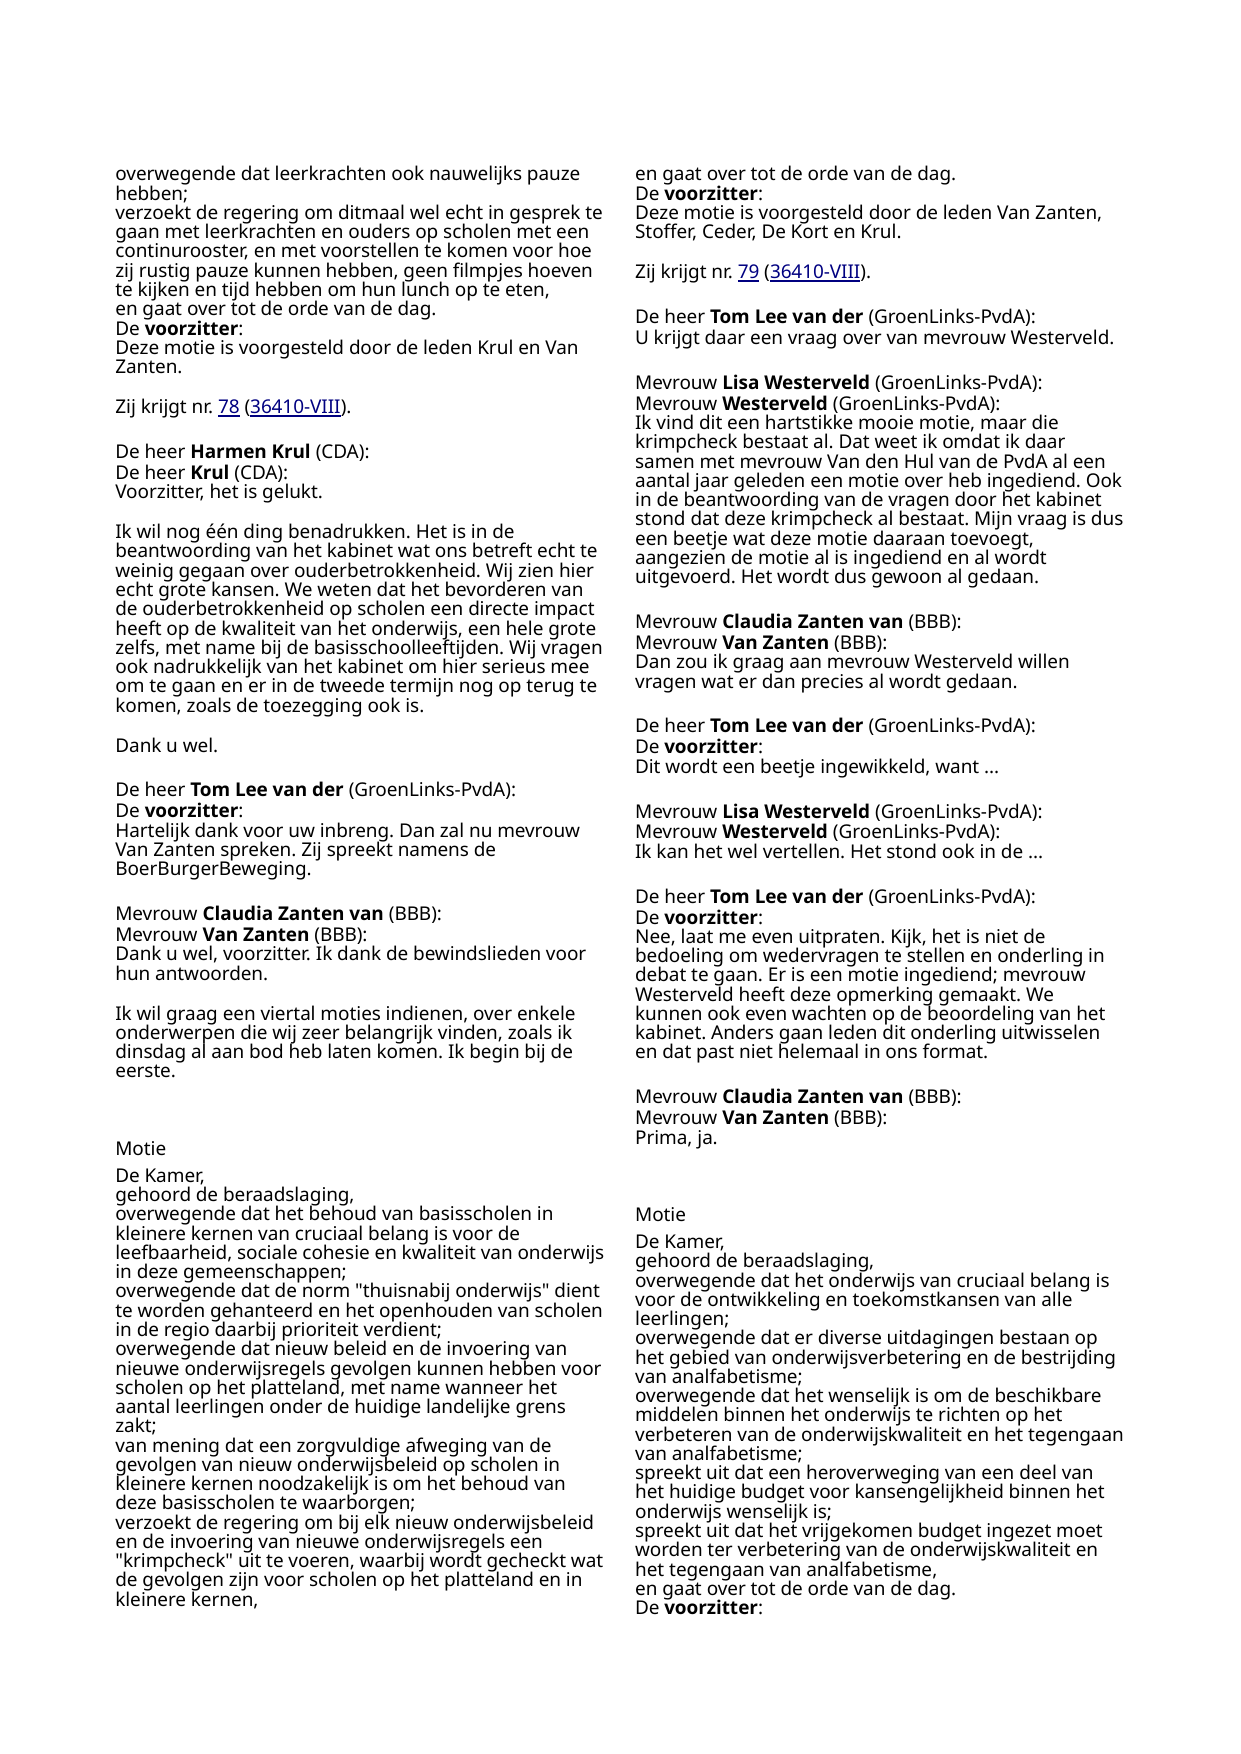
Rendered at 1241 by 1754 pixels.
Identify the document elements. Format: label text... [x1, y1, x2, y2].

text De voorzitter: [635, 909, 1125, 928]
text Zij krijgt nr. 79 (36410-VIII). [635, 263, 1125, 282]
text gehoord de beraadslaging, [635, 1252, 1125, 1272]
text overwegende dat het onderwijs van cruciaal belang is voor de ontwikkeling en toekomstkansen van alle leerlingen; [635, 1272, 1125, 1329]
text Voorzitter, het is gelukt. [115, 483, 605, 502]
text De heer Tom Lee van der (GroenLinks-PvdA): [635, 713, 1125, 738]
text Motie [115, 1135, 605, 1161]
text overwegende dat de norm "thuisnabij onderwijs" dient te worden gehanteerd en het openhouden van scholen in de regio daarbij prioriteit verdient; [115, 1282, 605, 1340]
text Mevrouw Van Zanten (BBB): [115, 926, 605, 945]
text Mevrouw Westerveld (GroenLinks-PvdA): [635, 395, 1125, 414]
text Hartelijk dank voor uw inbreng. Dan zal nu mevrouw Van Zanten spreken. Zij spreekt namens de BoerBurgerBeweging. [115, 822, 605, 879]
text overwegende dat leerkrachten ook nauwelijks pauze hebben; [115, 165, 605, 204]
text De voorzitter: [635, 184, 1125, 204]
text Dit wordt een beetje ingewikkeld, want ... [635, 758, 1125, 777]
text De voorzitter: [635, 738, 1125, 758]
text Prima, ja. [635, 1129, 1125, 1148]
text De voorzitter: [635, 1599, 1125, 1618]
text De voorzitter: [115, 802, 605, 822]
text Ik kan het wel vertellen. Het stond ook in de ... [635, 843, 1125, 862]
text gehoord de beraadslaging, [115, 1186, 605, 1205]
text van mening dat een zorgvuldige afweging van de gevolgen van nieuw onderwijsbeleid op scholen in kleinere kernen noodzakelijk is om het behoud van deze basisscholen te waarborgen; [115, 1437, 605, 1514]
text Deze motie is voorgesteld door de leden Van Zanten, Stoffer, Ceder, De Kort en Krul. [635, 204, 1125, 242]
text Mevrouw Lisa Westerveld (GroenLinks-PvdA): [635, 369, 1125, 395]
text De heer Tom Lee van der (GroenLinks-PvdA): [115, 777, 605, 802]
text Zij krijgt nr. 78 (36410-VIII). [115, 398, 605, 417]
text overwegende dat het wenselijk is om de beschikbare middelen binnen het onderwijs te richten op het verbeteren van de onderwijskwaliteit en het tegengaan van analfabetisme; [635, 1387, 1125, 1464]
text Mevrouw Van Zanten (BBB): [635, 1109, 1125, 1129]
text Dank u wel. [115, 737, 605, 756]
text Mevrouw Westerveld (GroenLinks-PvdA): [635, 823, 1125, 843]
text Mevrouw Van Zanten (BBB): [635, 634, 1125, 653]
text U krijgt daar een vraag over van mevrouw Westerveld. [635, 329, 1125, 348]
text De heer Tom Lee van der (GroenLinks-PvdA): [635, 883, 1125, 909]
text Mevrouw Lisa Westerveld (GroenLinks-PvdA): [635, 798, 1125, 823]
text Deze motie is voorgesteld door de leden Krul en Van Zanten. [115, 339, 605, 377]
text spreekt uit dat een heroverweging van een deel van het huidige budget voor kansengelijkheid binnen het onderwijs wenselijk is; [635, 1464, 1125, 1522]
text verzoekt de regering om ditmaal wel echt in gesprek te gaan met leerkrachten en ouders op scholen met een continurooster, en met voorstellen te komen voor hoe zij rustig pauze kunnen hebben, geen filmpjes hoeven te kijken en tijd hebben om hun lunch op te eten, [115, 204, 605, 300]
text verzoekt de regering om bij elk nieuw onderwijsbeleid en de invoering van nieuwe onderwijsregels een "krimpcheck" uit te voeren, waarbij wordt gecheckt wat de gevolgen zijn voor scholen op het platteland en in kleinere kernen, [115, 1514, 605, 1610]
text overwegende dat er diverse uitdagingen bestaan op het gebied van onderwijsverbetering en de bestrijding van analfabetisme; [635, 1329, 1125, 1387]
text spreekt uit dat het vrijgekomen budget ingezet moet worden ter verbetering van de onderwijskwaliteit en het tegengaan van analfabetisme, [635, 1522, 1125, 1580]
text Dan zou ik graag aan mevrouw Westerveld willen vragen wat er dan precies al wordt gedaan. [635, 653, 1125, 692]
text De Kamer, [635, 1233, 1125, 1252]
text Mevrouw Claudia Zanten van (BBB): [635, 608, 1125, 634]
text overwegende dat nieuw beleid en de invoering van nieuwe onderwijsregels gevolgen kunnen hebben voor scholen op het platteland, met name wanneer het aantal leerlingen onder de huidige landelijke grens zakt; [115, 1340, 605, 1437]
text Mevrouw Claudia Zanten van (BBB): [115, 900, 605, 926]
text Ik wil nog één ding benadrukken. Het is in de beantwoording van het kabinet wat ons betreft echt te weinig gegaan over ouderbetrokkenheid. Wij zien hier echt grote kansen. We weten dat het bevorderen van de ouderbetrokkenheid op scholen een directe impact heeft op de kwaliteit van het onderwijs, een hele grote zelfs, met name bij de basisschoolleeftijden. Wij vragen ook nadrukkelijk van het kabinet om hier serieus mee om te gaan en er in de tweede termijn nog op terug te komen, zoals de toezegging ook is. [115, 523, 605, 716]
text Nee, laat me even uitpraten. Kijk, het is niet de bedoeling om wedervragen te stellen en onderling in debat te gaan. Er is een motie ingediend; mevrouw Westerveld heeft deze opmerking gemaakt. We kunnen ook even wachten op de beoordeling van het kabinet. Anders gaan leden dit onderling uitwisselen en dat past niet helemaal in ons format. [635, 928, 1125, 1063]
text De heer Krul (CDA): [115, 464, 605, 483]
text De heer Harmen Krul (CDA): [115, 438, 605, 464]
text Ik wil graag een viertal moties indienen, over enkele onderwerpen die wij zeer belangrijk vinden, zoals ik dinsdag al aan bod heb laten komen. Ik begin bij de eerste. [115, 1004, 605, 1082]
text Ik vind dit een hartstikke mooie motie, maar die krimpcheck bestaat al. Dat weet ik omdat ik daar samen met mevrouw Van den Hul van de PvdA al een aantal jaar geleden een motie over heb ingediend. Ook in de beantwoording van de vragen door het kabinet stond dat deze krimpcheck al bestaat. Mijn vraag is dus een beetje wat deze motie daaraan toevoegt, aangezien de motie al is ingediend en al wordt uitgevoerd. Het wordt dus gewoon al gedaan. [635, 414, 1125, 587]
text overwegende dat het behoud van basisscholen in kleinere kernen van cruciaal belang is voor de leefbaarheid, sociale cohesie en kwaliteit van onderwijs in deze gemeenschappen; [115, 1205, 605, 1282]
text en gaat over tot de orde van de dag. [635, 165, 1125, 184]
text De Kamer, [115, 1167, 605, 1186]
text De voorzitter: [115, 319, 605, 339]
text en gaat over tot de orde van de dag. [115, 300, 605, 319]
text Mevrouw Claudia Zanten van (BBB): [635, 1084, 1125, 1109]
text en gaat over tot de orde van de dag. [635, 1580, 1125, 1599]
text Dank u wel, voorzitter. Ik dank de bewindslieden voor hun antwoorden. [115, 945, 605, 984]
text Motie [635, 1201, 1125, 1227]
text De heer Tom Lee van der (GroenLinks-PvdA): [635, 303, 1125, 329]
